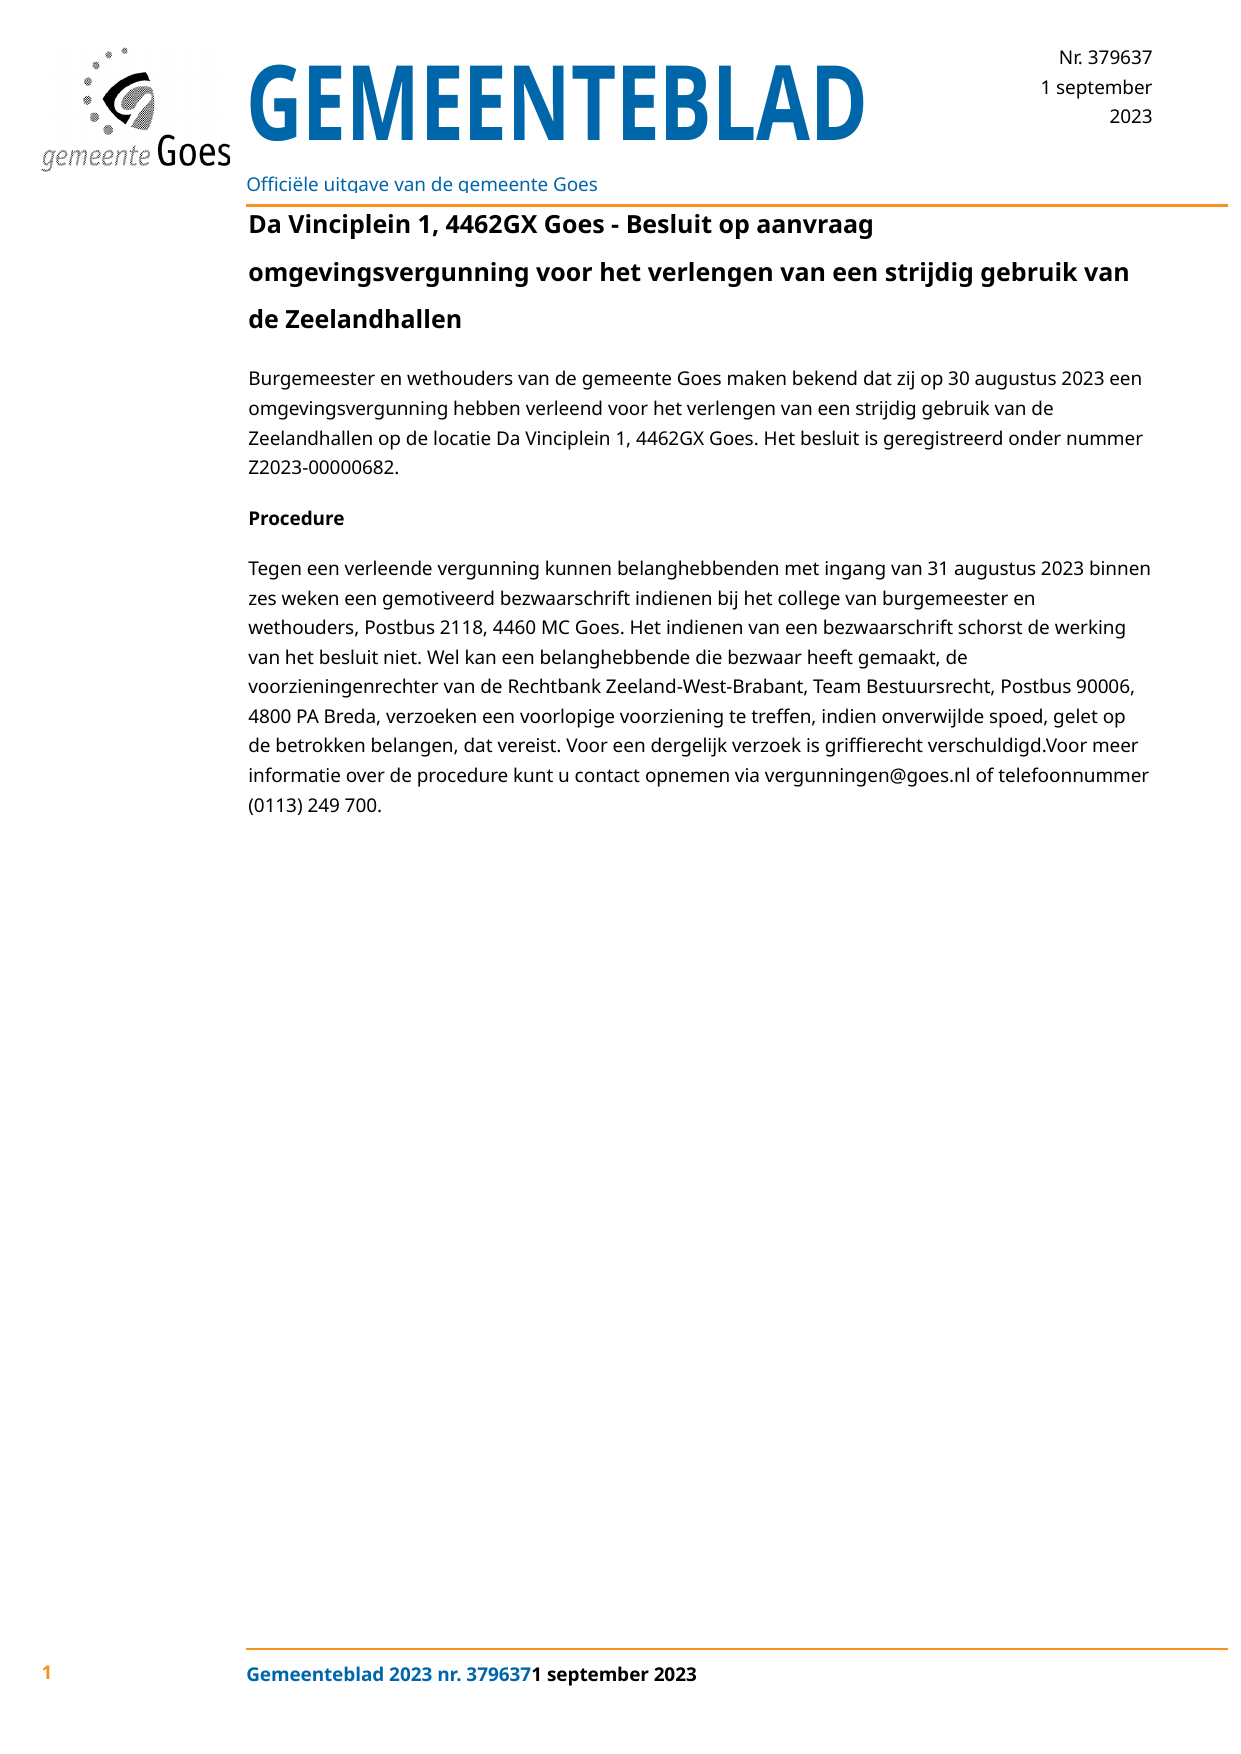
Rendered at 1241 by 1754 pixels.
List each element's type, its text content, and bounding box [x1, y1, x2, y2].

text Burgemeester en wethouders van de gemeente Goes maken bekend dat zij op 30 augustus 2023 een omgevingsvergunning hebben verleend voor het verlengen van een strijdig gebruik van de Zeelandhallen op de locatie Da Vinciplein 1, 4462GX Goes. Het besluit is geregistreerd onder nummer Z2023-00000682. [248, 366, 1152, 480]
text Da Vinciplein 1, 4462GX Goes - Besluit op aanvraag omgevingsvergunning voor het verlengen van een strijdig gebruik van de Zeelandhallen [248, 207, 1152, 336]
text Tegen een verleende vergunning kunnen belanghebbenden met ingang van 31 augustus 2023 binnen zes weken een gemotiveerd bezwaarschrift indienen bij het college van burgemeester en wethouders, Postbus 2118, 4460 MC Goes. Het indienen van een bezwaarschrift schorst de werking van het besluit niet. Wel kan een belanghebbende die bezwaar heeft gemaakt, de voorzieningenrechter van de Rechtbank Zeeland-West-Brabant, Team Bestuursrecht, Postbus 90006, 4800 PA Breda, verzoeken een voorlopige voorziening te treffen, indien onverwijlde spoed, gelet op de betrokken belangen, dat vereist. Voor een dergelijk verzoek is griffierecht verschuldigd.Voor meer informatie over de procedure kunt u contact opnemen via vergunningen@goes.nl of telefoonnummer (0113) 249 700. [248, 555, 1152, 817]
picture [41, 47, 231, 172]
text Procedure [248, 505, 1152, 530]
